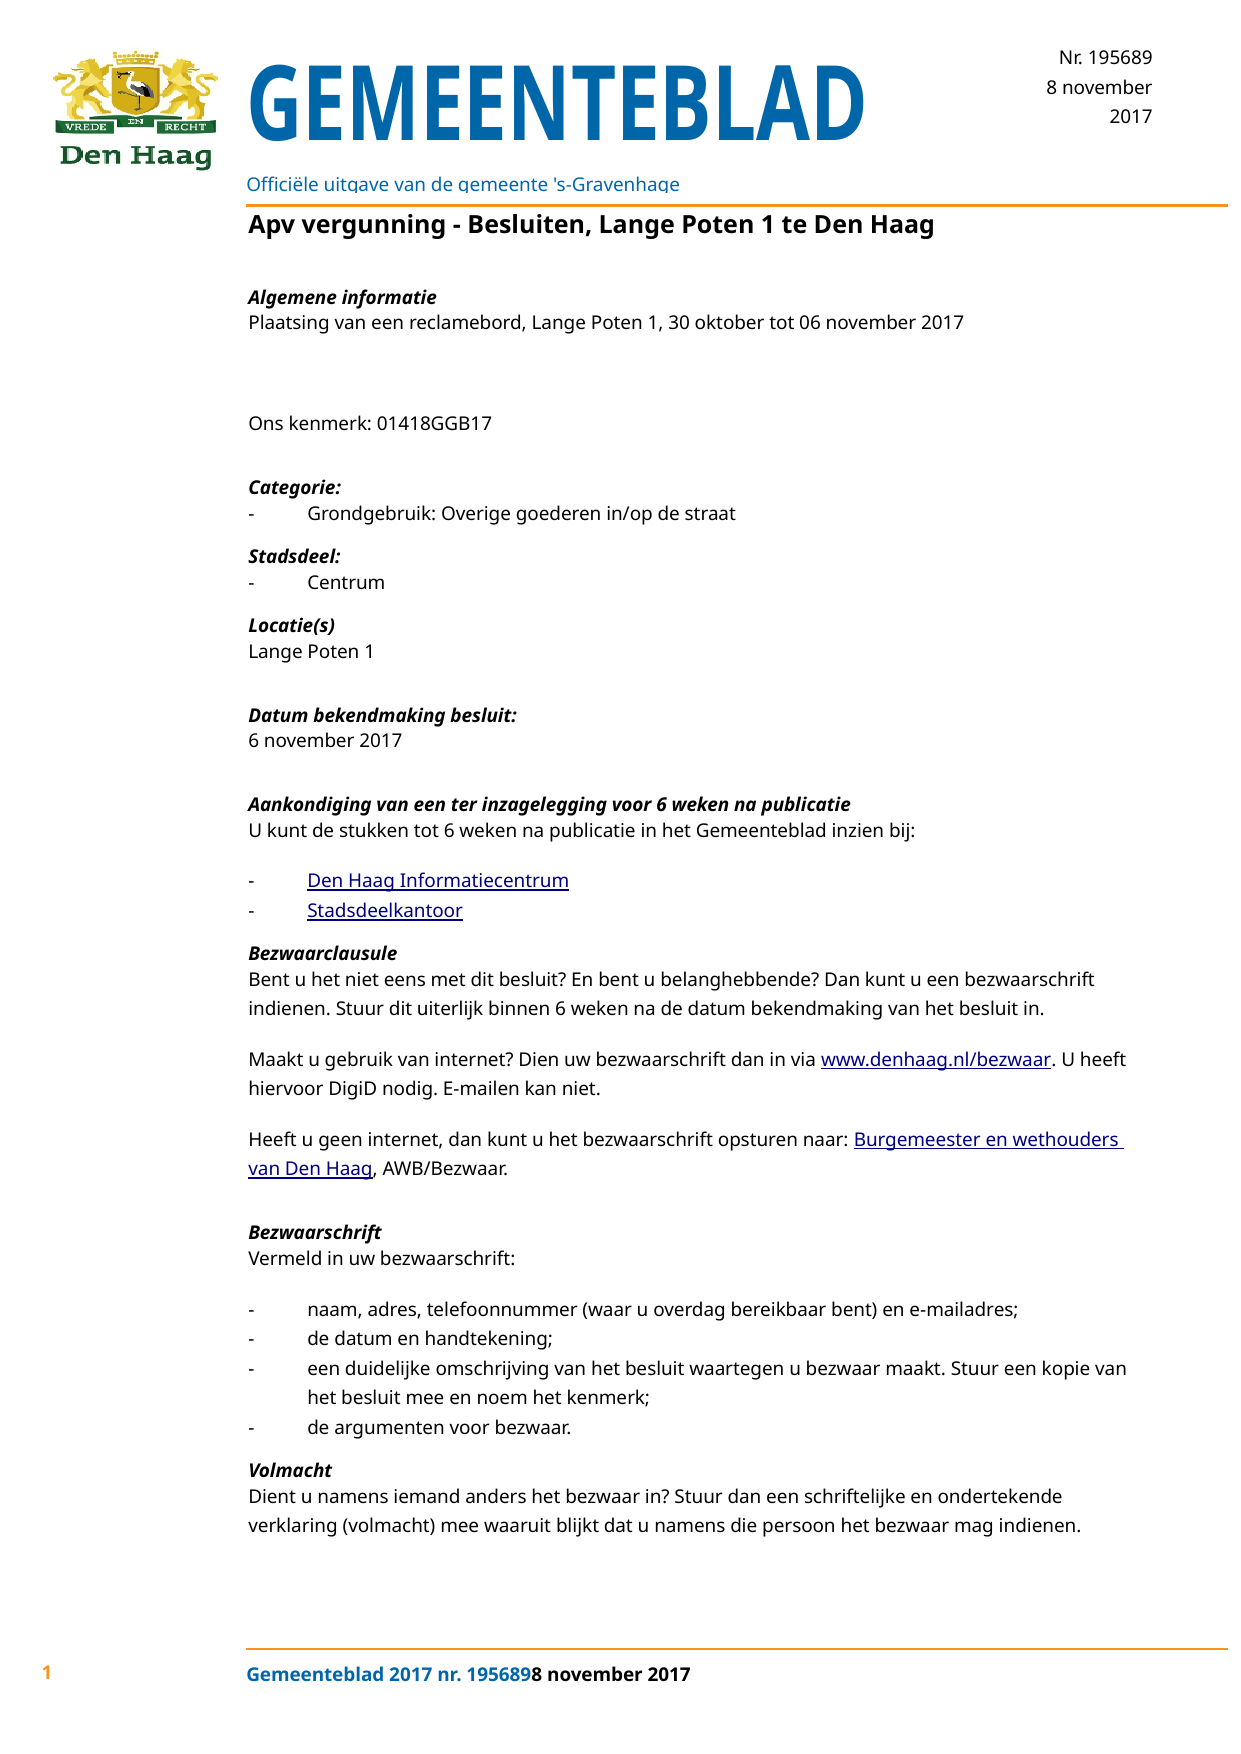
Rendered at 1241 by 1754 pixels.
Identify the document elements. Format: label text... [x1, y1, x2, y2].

list de datum en handtekening; [248, 1325, 1152, 1351]
text Volmacht [248, 1457, 1152, 1483]
text Stadsdeel: [248, 543, 1152, 569]
text Algemene informatie [248, 284, 1152, 309]
text Plaatsing van een reclamebord, Lange Poten 1, 30 oktober tot 06 november 2017 [248, 309, 1152, 335]
text Locatie(s) [248, 612, 1152, 638]
text Categorie: [248, 474, 1152, 500]
text Heeft u geen internet, dan kunt u het bezwaarschrift opsturen naar: Burgemeester en wethouders van Den Haag, AWB/Bezwaar. [248, 1126, 1152, 1181]
text Bent u het niet eens met dit besluit? En bent u belanghebbende? Dan kunt u een bezwaarschrift indienen. Stuur dit uiterlijk binnen 6 weken na de datum bekendmaking van het besluit in. [248, 966, 1152, 1021]
text Datum bekendmaking besluit: [248, 702, 1152, 727]
text 6 november 2017 [248, 727, 1152, 753]
text U kunt de stukken tot 6 weken na publicatie in het Gemeenteblad inzien bij: [248, 817, 1152, 843]
picture [41, 47, 231, 172]
text Bezwaarclausule [248, 940, 1152, 966]
text Apv vergunning - Besluiten, Lange Poten 1 te Den Haag [248, 207, 1152, 241]
text Dient u namens iemand anders het bezwaar in? Stuur dan een schriftelijke en ondertekende verklaring (volmacht) mee waaruit blijkt dat u namens die persoon het bezwaar mag indienen. [248, 1483, 1152, 1538]
list Stadsdeelkantoor [248, 897, 1152, 923]
list Grondgebruik: Overige goederen in/op de straat [248, 500, 1152, 526]
list de argumenten voor bezwaar. [248, 1414, 1152, 1440]
text Ons kenmerk: 01418GGB17 [248, 410, 1152, 436]
text Aankondiging van een ter inzagelegging voor 6 weken na publicatie [248, 791, 1152, 817]
text Lange Poten 1 [248, 638, 1152, 663]
list Den Haag Informatiecentrum [248, 868, 1152, 893]
text Bezwaarschrift [248, 1219, 1152, 1245]
list Centrum [248, 569, 1152, 595]
text Vermeld in uw bezwaarschrift: [248, 1245, 1152, 1271]
text Maakt u gebruik van internet? Dien uw bezwaarschrift dan in via www.denhaag.nl/bezwaar. U heeft hiervoor DigiD nodig. E-mailen kan niet. [248, 1046, 1152, 1101]
list een duidelijke omschrijving van het besluit waartegen u bezwaar maakt. Stuur een kopie van het besluit mee en noem het kenmerk; [248, 1355, 1152, 1410]
list naam, adres, telefoonnummer (waar u overdag bereikbaar bent) en e-mailadres; [248, 1296, 1152, 1321]
